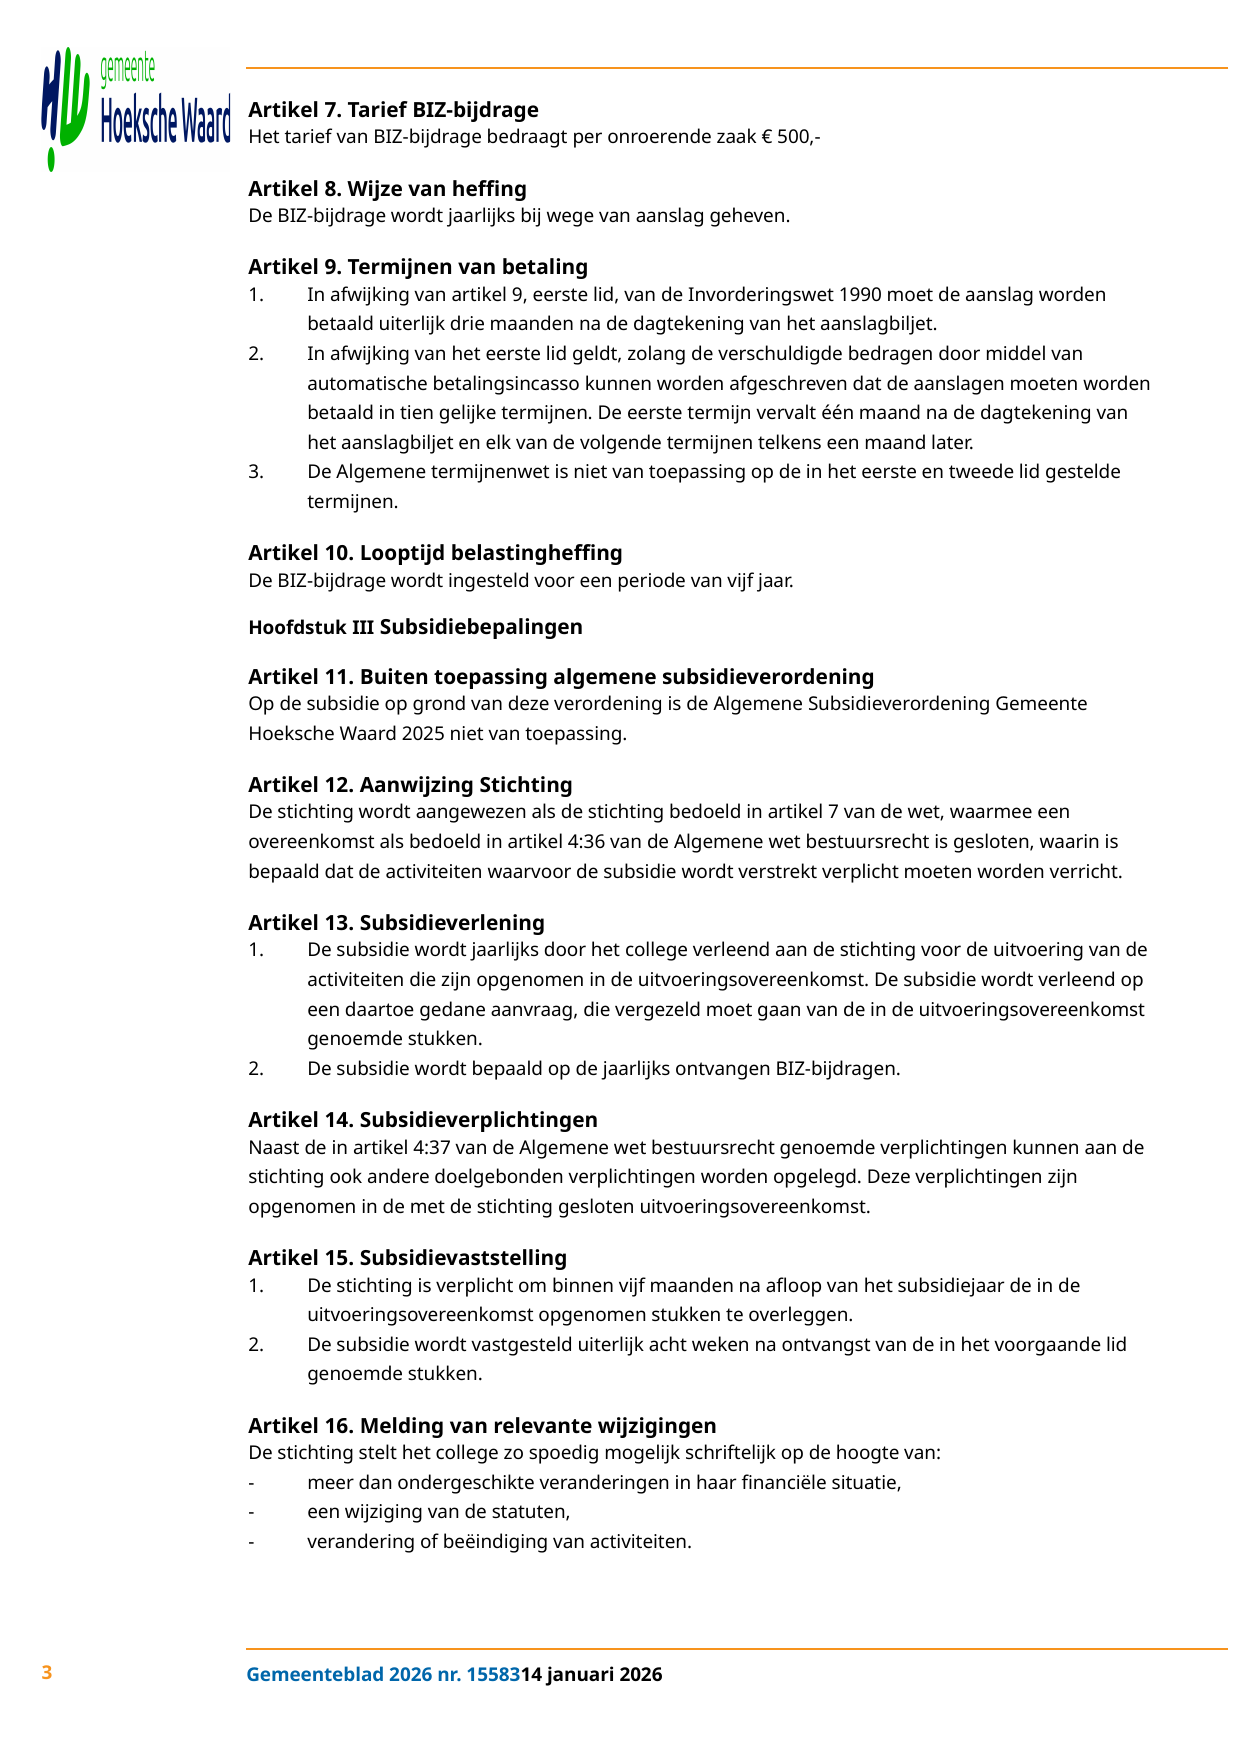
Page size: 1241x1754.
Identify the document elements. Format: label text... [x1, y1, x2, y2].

list De Algemene termijnenwet is niet van toepassing op de in het eerste en tweede lid gestelde termijnen. [248, 458, 1152, 514]
text De stichting stelt het college zo spoedig mogelijk schriftelijk op de hoogte van: [248, 1439, 1152, 1465]
text Artikel 9. Termijnen van betaling [248, 252, 1152, 281]
list In afwijking van het eerste lid geldt, zolang de verschuldigde bedragen door middel van automatische betalingsincasso kunnen worden afgeschreven dat de aanslagen moeten worden betaald in tien gelijke termijnen. De eerste termijn vervalt één maand na de dagtekening van het aanslagbiljet en elk van de volgende termijnen telkens een maand later. [248, 340, 1152, 454]
text De BIZ-bijdrage wordt jaarlijks bij wege van aanslag geheven. [248, 202, 1152, 228]
text Artikel 7. Tarief BIZ-bijdrage [248, 95, 1152, 123]
list In afwijking van artikel 9, eerste lid, van de Invorderingswet 1990 moet de aanslag worden betaald uiterlijk drie maanden na de dagtekening van het aanslagbiljet. [248, 281, 1152, 336]
text Naast de in artikel 4:37 van de Algemene wet bestuursrecht genoemde verplichtingen kunnen aan de stichting ook andere doelgebonden verplichtingen worden opgelegd. Deze verplichtingen zijn opgenomen in de met de stichting gesloten uitvoeringsovereenkomst. [248, 1134, 1152, 1219]
list De stichting is verplicht om binnen vijf maanden na afloop van het subsidiejaar de in de uitvoeringsovereenkomst opgenomen stukken te overleggen. [248, 1272, 1152, 1327]
text Artikel 14. Subsidieverplichtingen [248, 1105, 1152, 1134]
text Artikel 10. Looptijd belastingheffing [248, 538, 1152, 567]
text De BIZ-bijdrage wordt ingesteld voor een periode van vijf jaar. [248, 567, 1152, 593]
list meer dan ondergeschikte veranderingen in haar financiële situatie, [248, 1469, 1152, 1495]
list De subsidie wordt bepaald op de jaarlijks ontvangen BIZ-bijdragen. [248, 1055, 1152, 1081]
text De stichting wordt aangewezen als de stichting bedoeld in artikel 7 van de wet, waarmee een overeenkomst als bedoeld in artikel 4:36 van de Algemene wet bestuursrecht is gesloten, waarin is bepaald dat de activiteiten waarvoor de subsidie wordt verstrekt verplicht moeten worden verricht. [248, 799, 1152, 883]
list verandering of beëindiging van activiteiten. [248, 1528, 1152, 1554]
text Op de subsidie op grond van deze verordening is de Algemene Subsidieverordening Gemeente Hoeksche Waard 2025 niet van toepassing. [248, 690, 1152, 746]
list een wijziging van de statuten, [248, 1499, 1152, 1524]
list De subsidie wordt vastgesteld uiterlijk acht weken na ontvangst van de in het voorgaande lid genoemde stukken. [248, 1331, 1152, 1386]
text Artikel 8. Wijze van heffing [248, 174, 1152, 202]
picture [41, 47, 231, 172]
list De subsidie wordt jaarlijks door het college verleend aan de stichting voor de uitvoering van de activiteiten die zijn opgenomen in de uitvoeringsovereenkomst. De subsidie wordt verleend op een daartoe gedane aanvraag, die vergezeld moet gaan van de in de uitvoeringsovereenkomst genoemde stukken. [248, 937, 1152, 1051]
text Hoofdstuk III Subsidiebepalingen [248, 612, 1152, 641]
text Artikel 15. Subsidievaststelling [248, 1243, 1152, 1272]
text Artikel 16. Melding van relevante wijzigingen [248, 1411, 1152, 1439]
text Artikel 12. Aanwijzing Stichting [248, 770, 1152, 799]
text Artikel 11. Buiten toepassing algemene subsidieverordening [248, 662, 1152, 690]
text Artikel 13. Subsidieverlening [248, 908, 1152, 937]
text Het tarief van BIZ-bijdrage bedraagt per onroerende zaak € 500,- [248, 123, 1152, 149]
